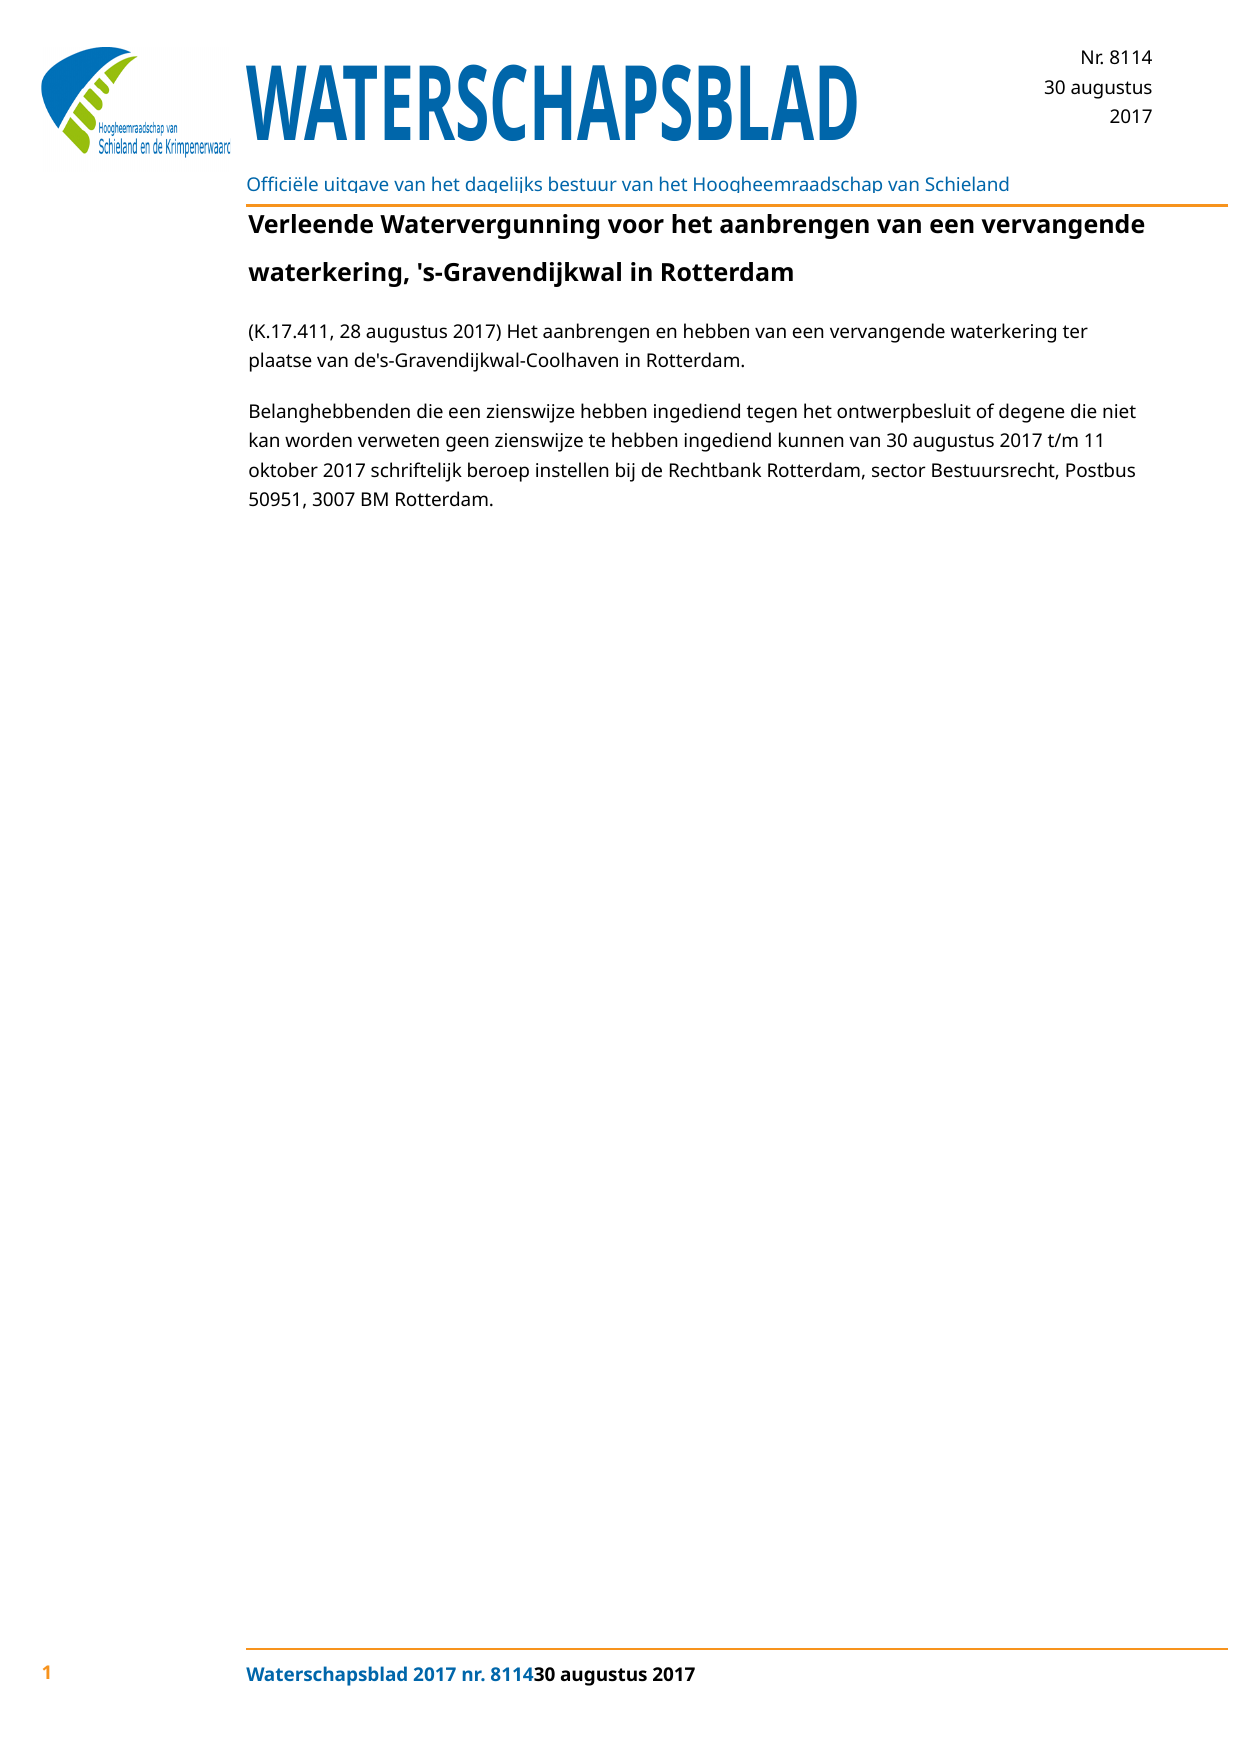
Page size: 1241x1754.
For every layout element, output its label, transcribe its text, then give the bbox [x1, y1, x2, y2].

text Verleende Watervergunning voor het aanbrengen van een vervangende waterkering, 's-Gravendijkwal in Rotterdam [248, 207, 1152, 288]
picture [41, 47, 231, 172]
text (K.17.411, 28 augustus 2017) Het aanbrengen en hebben van een vervangende waterkering ter plaatse van de's-Gravendijkwal-Coolhaven in Rotterdam. [248, 318, 1152, 373]
text Belanghebbenden die een zienswijze hebben ingediend tegen het ontwerpbesluit of degene die niet kan worden verweten geen zienswijze te hebben ingediend kunnen van 30 augustus 2017 t/m 11 oktober 2017 schriftelijk beroep instellen bij de Rechtbank Rotterdam, sector Bestuursrecht, Postbus 50951, 3007 BM Rotterdam. [248, 398, 1152, 512]
